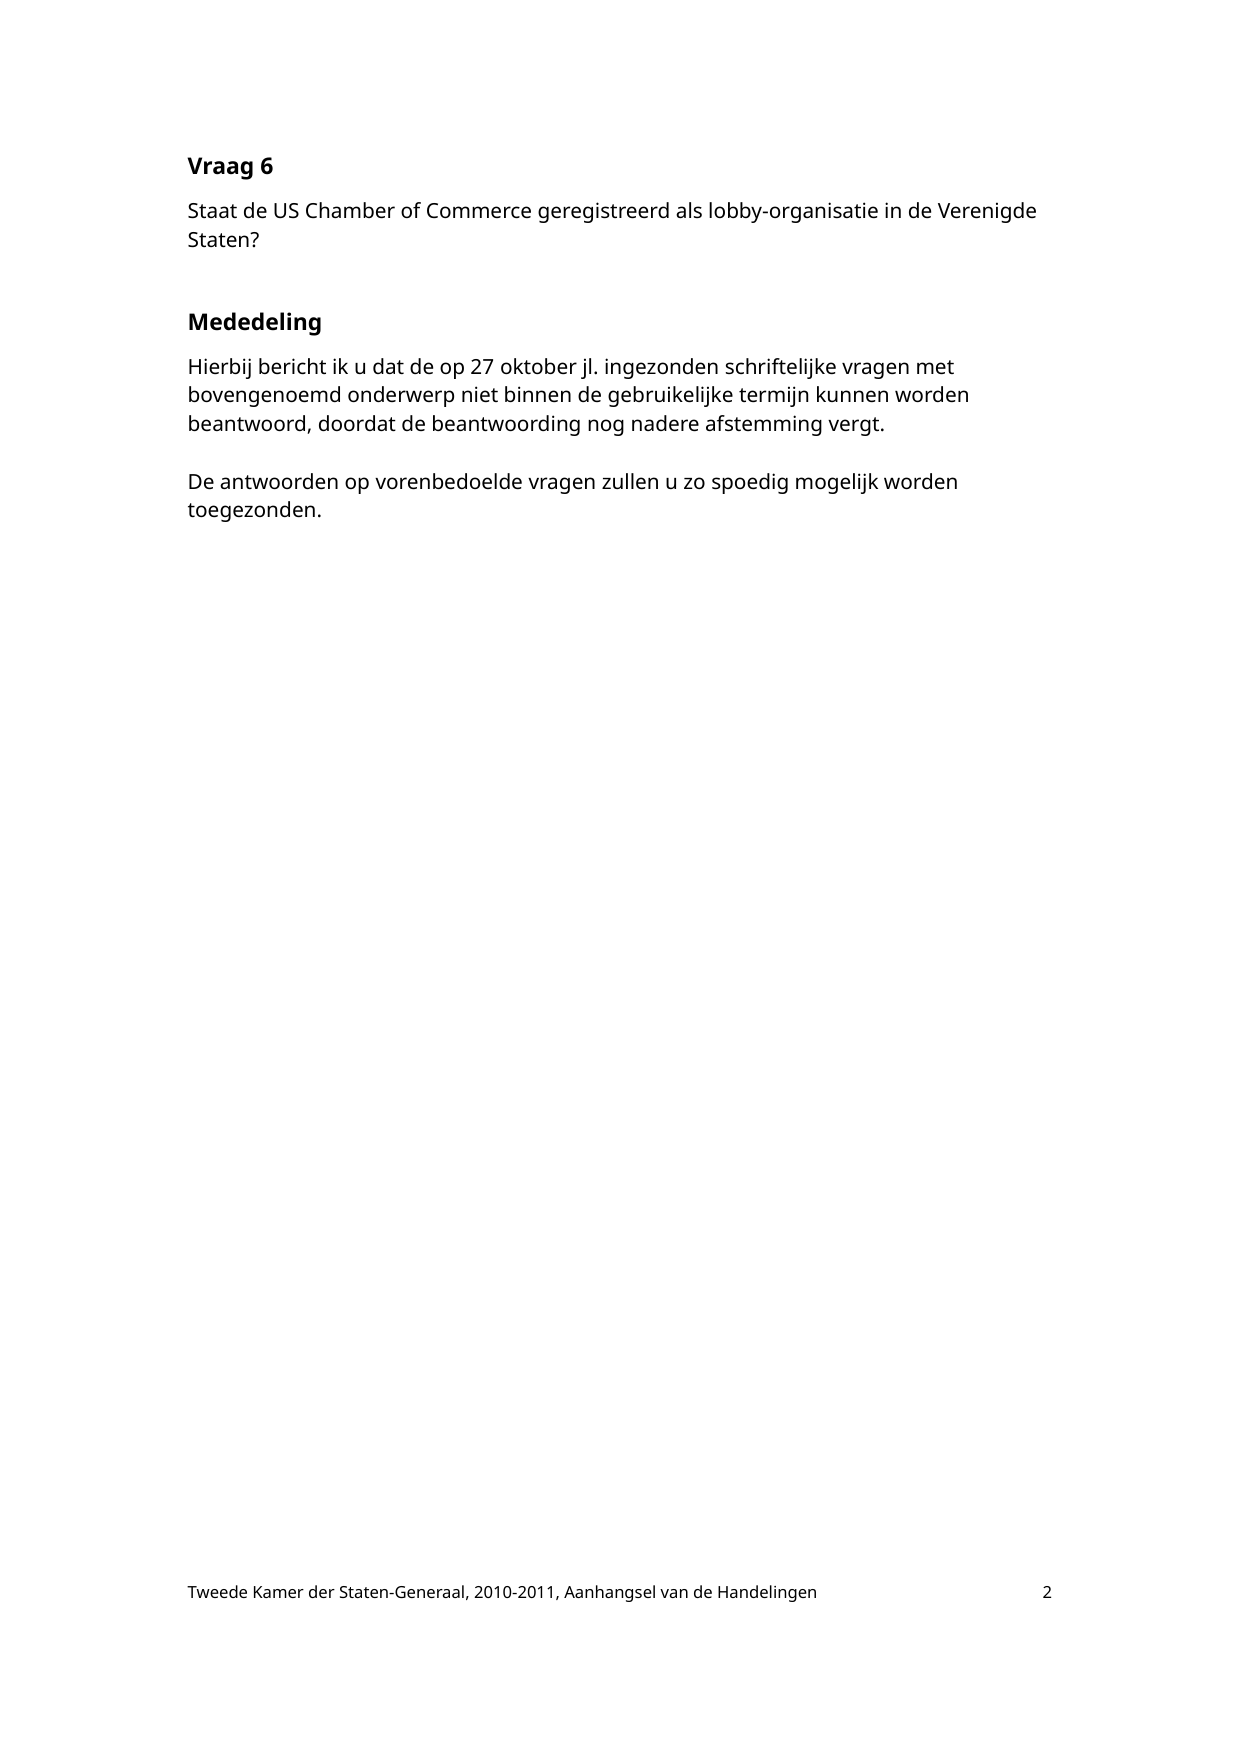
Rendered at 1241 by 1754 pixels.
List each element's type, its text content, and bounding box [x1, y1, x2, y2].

text De antwoorden op vorenbedoelde vragen zullen u zo spoedig mogelijk worden toegezonden. [187, 467, 1053, 524]
text Hierbij bericht ik u dat de op 27 oktober jl. ingezonden schriftelijke vragen met bovengenoemd onderwerp niet binnen de gebruikelijke termijn kunnen worden beantwoord, doordat de beantwoording nog nadere afstemming vergt. [187, 352, 1053, 437]
text Staat de US Chamber of Commerce geregistreerd als lobby-organisatie in de Verenigde Staten? [187, 196, 1053, 253]
subtitle Vraag 6 [187, 150, 1053, 181]
subtitle Mededeling [187, 306, 1053, 337]
